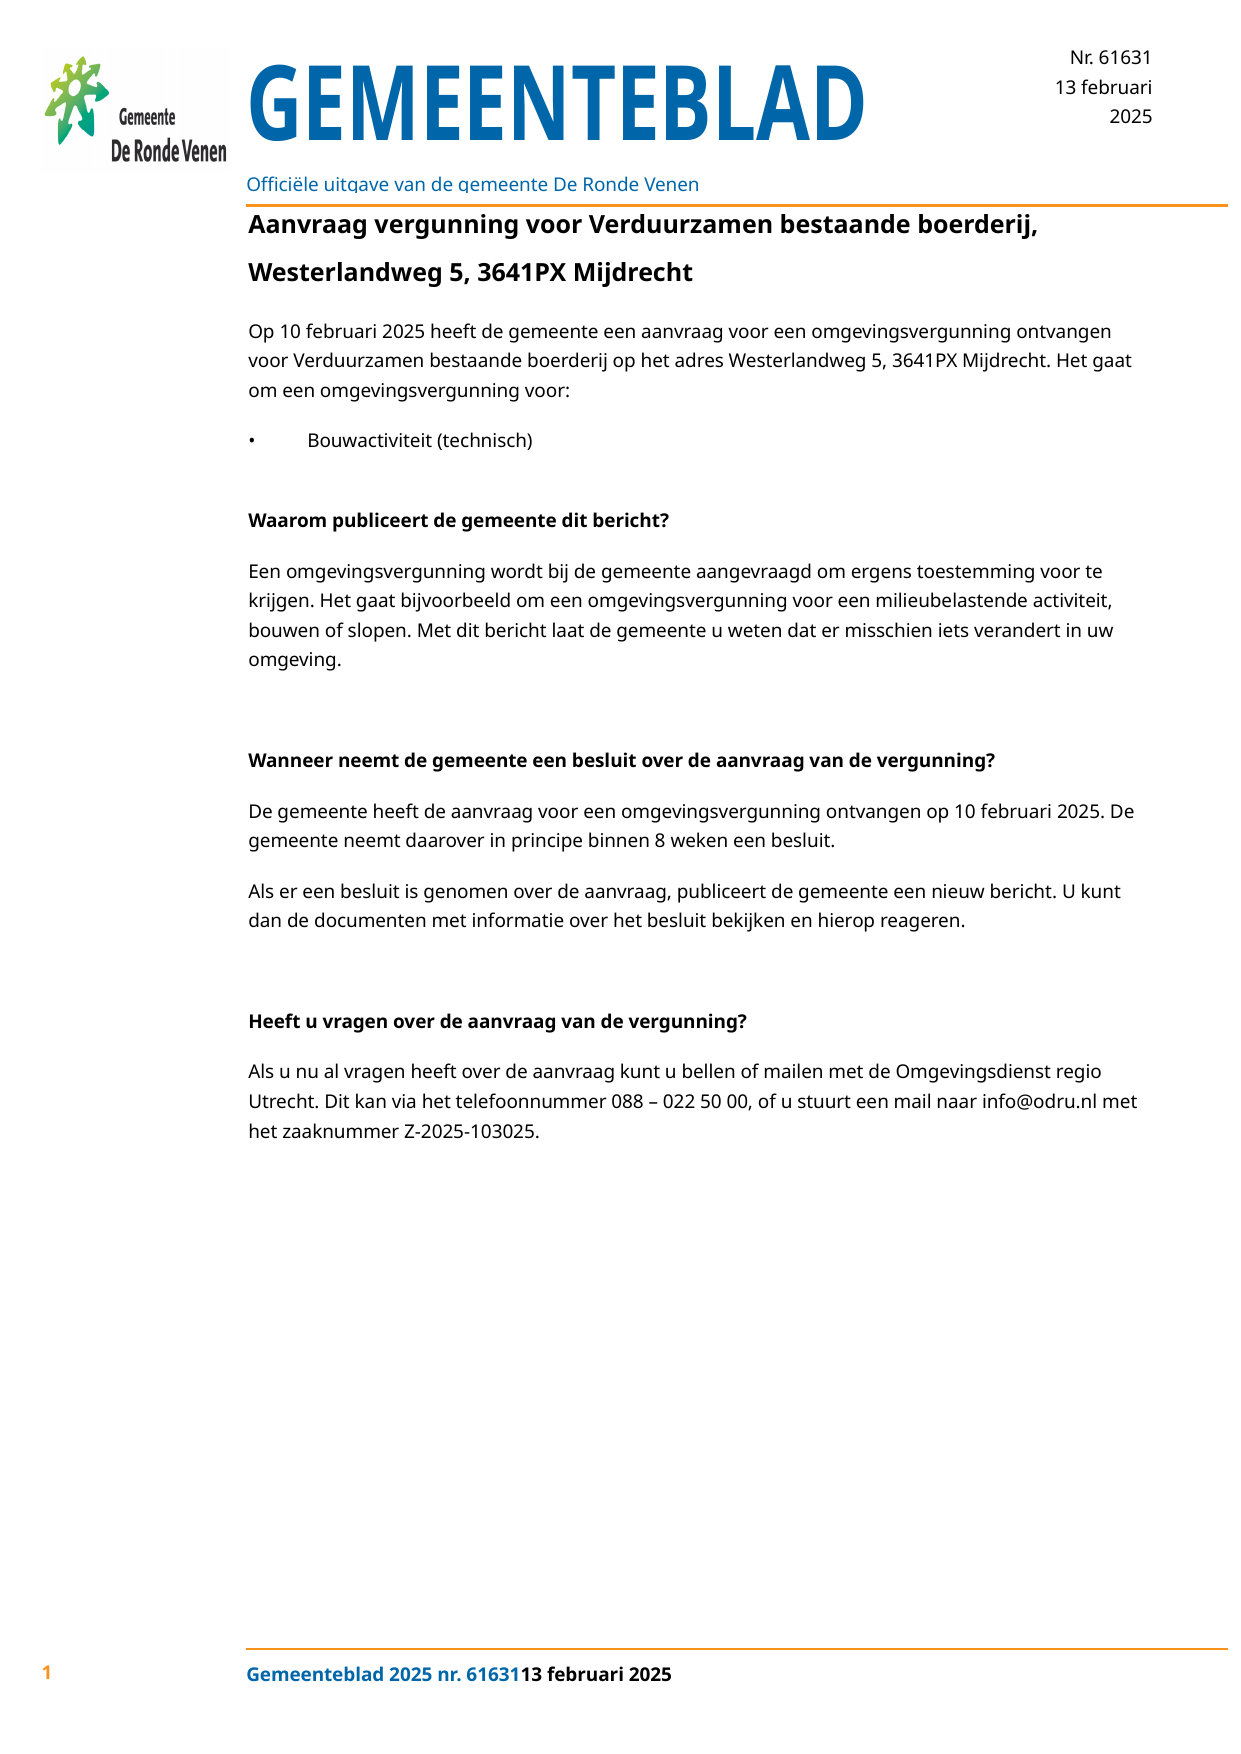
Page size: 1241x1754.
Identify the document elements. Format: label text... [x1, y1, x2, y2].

text Heeft u vragen over de aanvraag van de vergunning? [248, 1008, 1152, 1034]
list Bouwactiviteit (technisch) [248, 427, 1152, 453]
text De gemeente heeft de aanvraag voor een omgevingsvergunning ontvangen op 10 februari 2025. De gemeente neemt daarover in principe binnen 8 weken een besluit. [248, 798, 1152, 853]
text Een omgevingsvergunning wordt bij de gemeente aangevraagd om ergens toestemming voor te krijgen. Het gaat bijvoorbeeld om een omgevingsvergunning voor een milieubelastende activiteit, bouwen of slopen. Met dit bericht laat de gemeente u weten dat er misschien iets verandert in uw omgeving. [248, 558, 1152, 672]
text Waarom publiceert de gemeente dit bericht? [248, 507, 1152, 533]
text Als u nu al vragen heeft over de aanvraag kunt u bellen of mailen met de Omgevingsdienst regio Utrecht. Dit kan via het telefoonnummer 088 – 022 50 00, of u stuurt een mail naar info@odru.nl met het zaaknummer Z-2025-103025. [248, 1059, 1152, 1144]
text Wanneer neemt de gemeente een besluit over de aanvraag van de vergunning? [248, 747, 1152, 773]
text Op 10 februari 2025 heeft de gemeente een aanvraag voor een omgevingsvergunning ontvangen voor Verduurzamen bestaande boerderij op het adres Westerlandweg 5, 3641PX Mijdrecht. Het gaat om een omgevingsvergunning voor: [248, 318, 1152, 403]
picture [41, 47, 231, 172]
text Als er een besluit is genomen over de aanvraag, publiceert de gemeente een nieuw bericht. U kunt dan de documenten met informatie over het besluit bekijken en hierop reageren. [248, 878, 1152, 933]
text Aanvraag vergunning voor Verduurzamen bestaande boerderij, Westerlandweg 5, 3641PX Mijdrecht [248, 207, 1152, 288]
